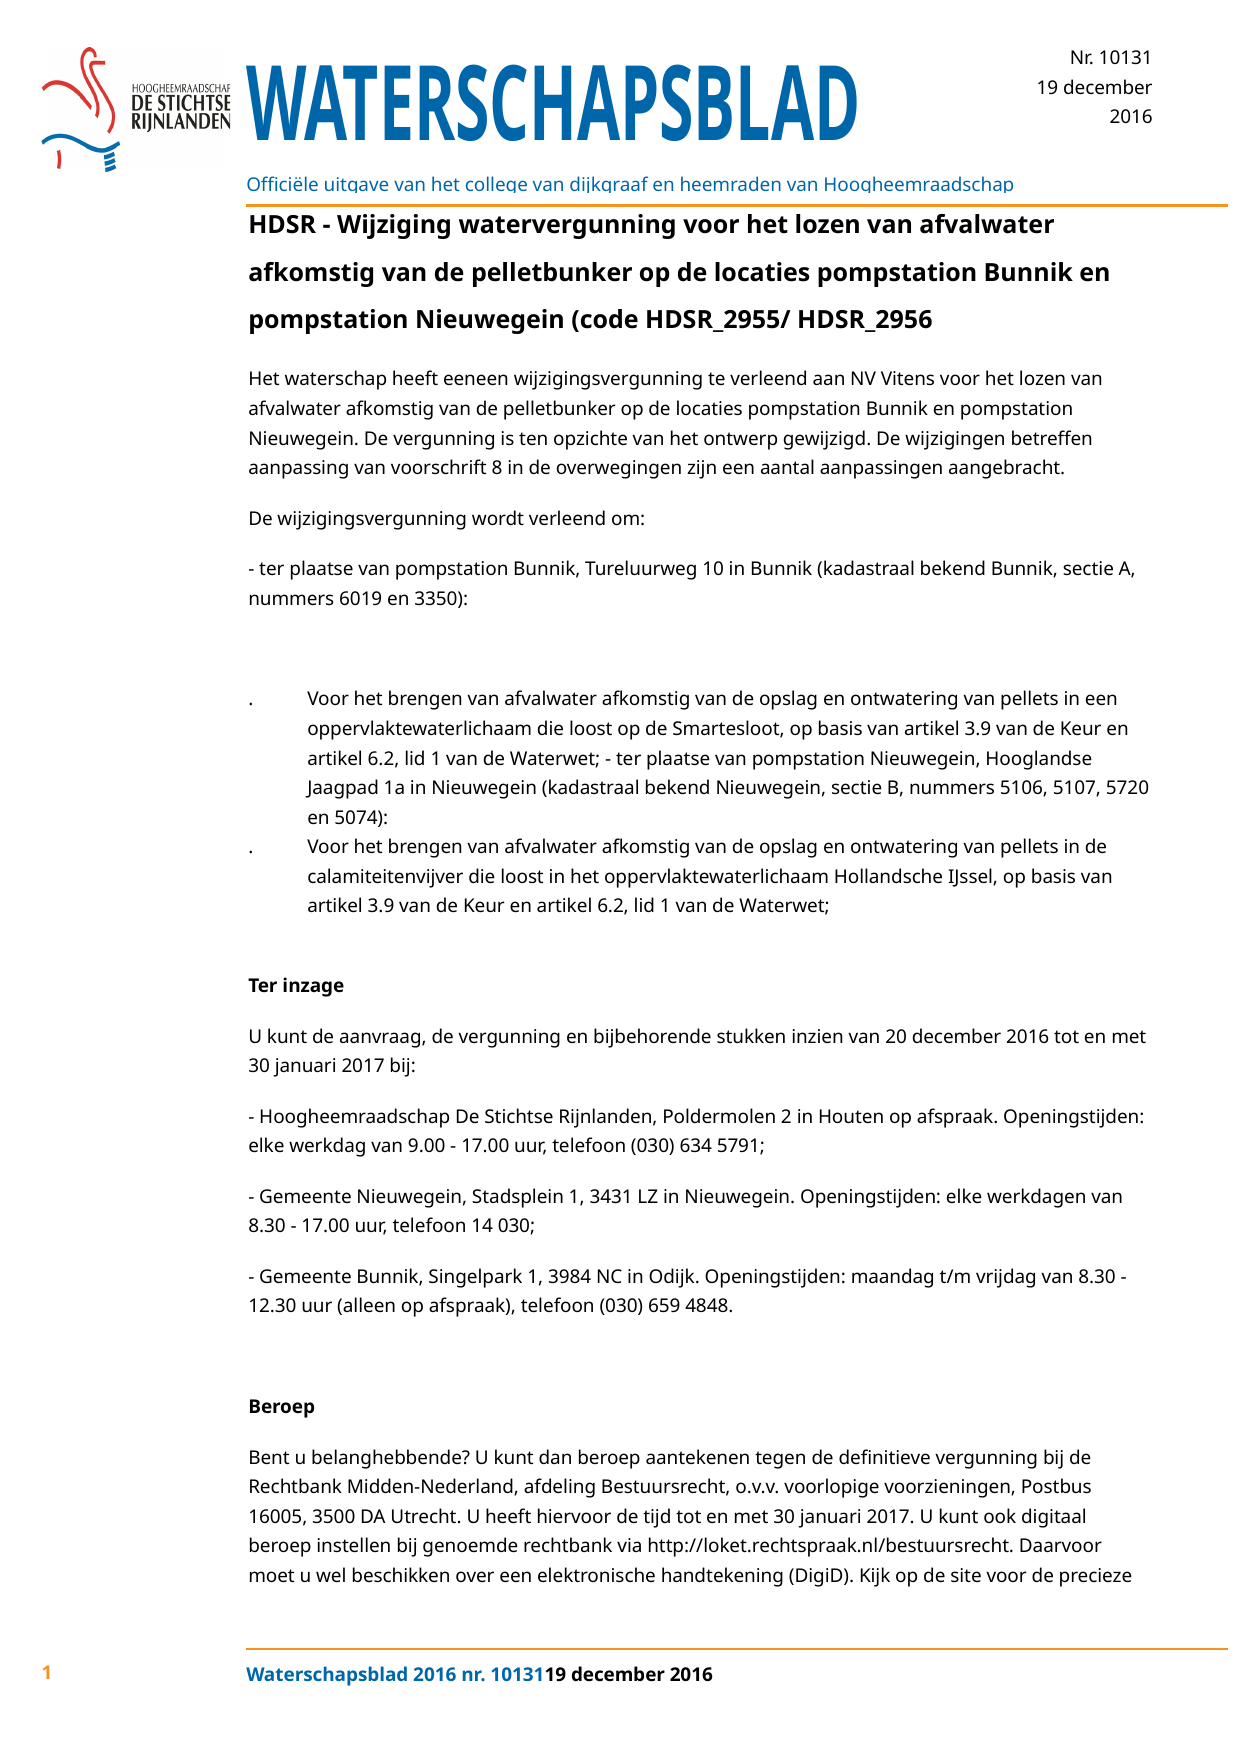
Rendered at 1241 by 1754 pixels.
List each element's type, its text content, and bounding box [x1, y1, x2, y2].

text HDSR - Wijziging watervergunning voor het lozen van afvalwater afkomstig van de pelletbunker op de locaties pompstation Bunnik en pompstation Nieuwegein (code HDSR_2955/ HDSR_2956 [248, 207, 1152, 336]
text U kunt de aanvraag, de vergunning en bijbehorende stukken inzien van 20 december 2016 tot en met 30 januari 2017 bij: [248, 1023, 1152, 1078]
text Het waterschap heeft eeneen wijzigingsvergunning te verleend aan NV Vitens voor het lozen van afvalwater afkomstig van de pelletbunker op de locaties pompstation Bunnik en pompstation Nieuwegein. De vergunning is ten opzichte van het ontwerp gewijzigd. De wijzigingen betreffen aanpassing van voorschrift 8 in de overwegingen zijn een aantal aanpassingen aangebracht. [248, 366, 1152, 480]
text De wijzigingsvergunning wordt verleend om: [248, 505, 1152, 530]
text Ter inzage [248, 973, 1152, 998]
list Voor het brengen van afvalwater afkomstig van de opslag en ontwatering van pellets in een oppervlaktewaterlichaam die loost op de Smartesloot, op basis van artikel 3.9 van de Keur en artikel 6.2, lid 1 van de Waterwet; - ter plaatse van pompstation Nieuwegein, Hooglandse Jaagpad 1a in Nieuwegein (kadastraal bekend Nieuwegein, sectie B, nummers 5106, 5107, 5720 en 5074): [248, 686, 1152, 829]
text Bent u belanghebbende? U kunt dan beroep aantekenen tegen de definitieve vergunning bij de Rechtbank Midden-Nederland, afdeling Bestuursrecht, o.v.v. voorlopige voorzieningen, Postbus 16005, 3500 DA Utrecht. U heeft hiervoor de tijd tot en met 30 januari 2017. U kunt ook digitaal beroep instellen bij genoemde rechtbank via http://loket.rechtspraak.nl/bestuursrecht. Daarvoor moet u wel beschikken over een elektronische handtekening (DigiD). Kijk op de site voor de precieze [248, 1444, 1152, 1588]
text - Gemeente Bunnik, Singelpark 1, 3984 NC in Odijk. Openingstijden: maandag t/m vrijdag van 8.30 - 12.30 uur (alleen op afspraak), telefoon (030) 659 4848. [248, 1263, 1152, 1318]
list Voor het brengen van afvalwater afkomstig van de opslag en ontwatering van pellets in de calamiteitenvijver die loost in het oppervlaktewaterlichaam Hollandsche IJssel, op basis van artikel 3.9 van de Keur en artikel 6.2, lid 1 van de Waterwet; [248, 833, 1152, 918]
text - Hoogheemraadschap De Stichtse Rijnlanden, Poldermolen 2 in Houten op afspraak. Openingstijden: elke werkdag van 9.00 - 17.00 uur, telefoon (030) 634 5791; [248, 1103, 1152, 1158]
text - ter plaatse van pompstation Bunnik, Tureluurweg 10 in Bunnik (kadastraal bekend Bunnik, sectie A, nummers 6019 en 3350): [248, 555, 1152, 610]
text Beroep [248, 1393, 1152, 1419]
text - Gemeente Nieuwegein, Stadsplein 1, 3431 LZ in Nieuwegein. Openingstijden: elke werkdagen van 8.30 - 17.00 uur, telefoon 14 030; [248, 1183, 1152, 1238]
picture [41, 47, 231, 172]
